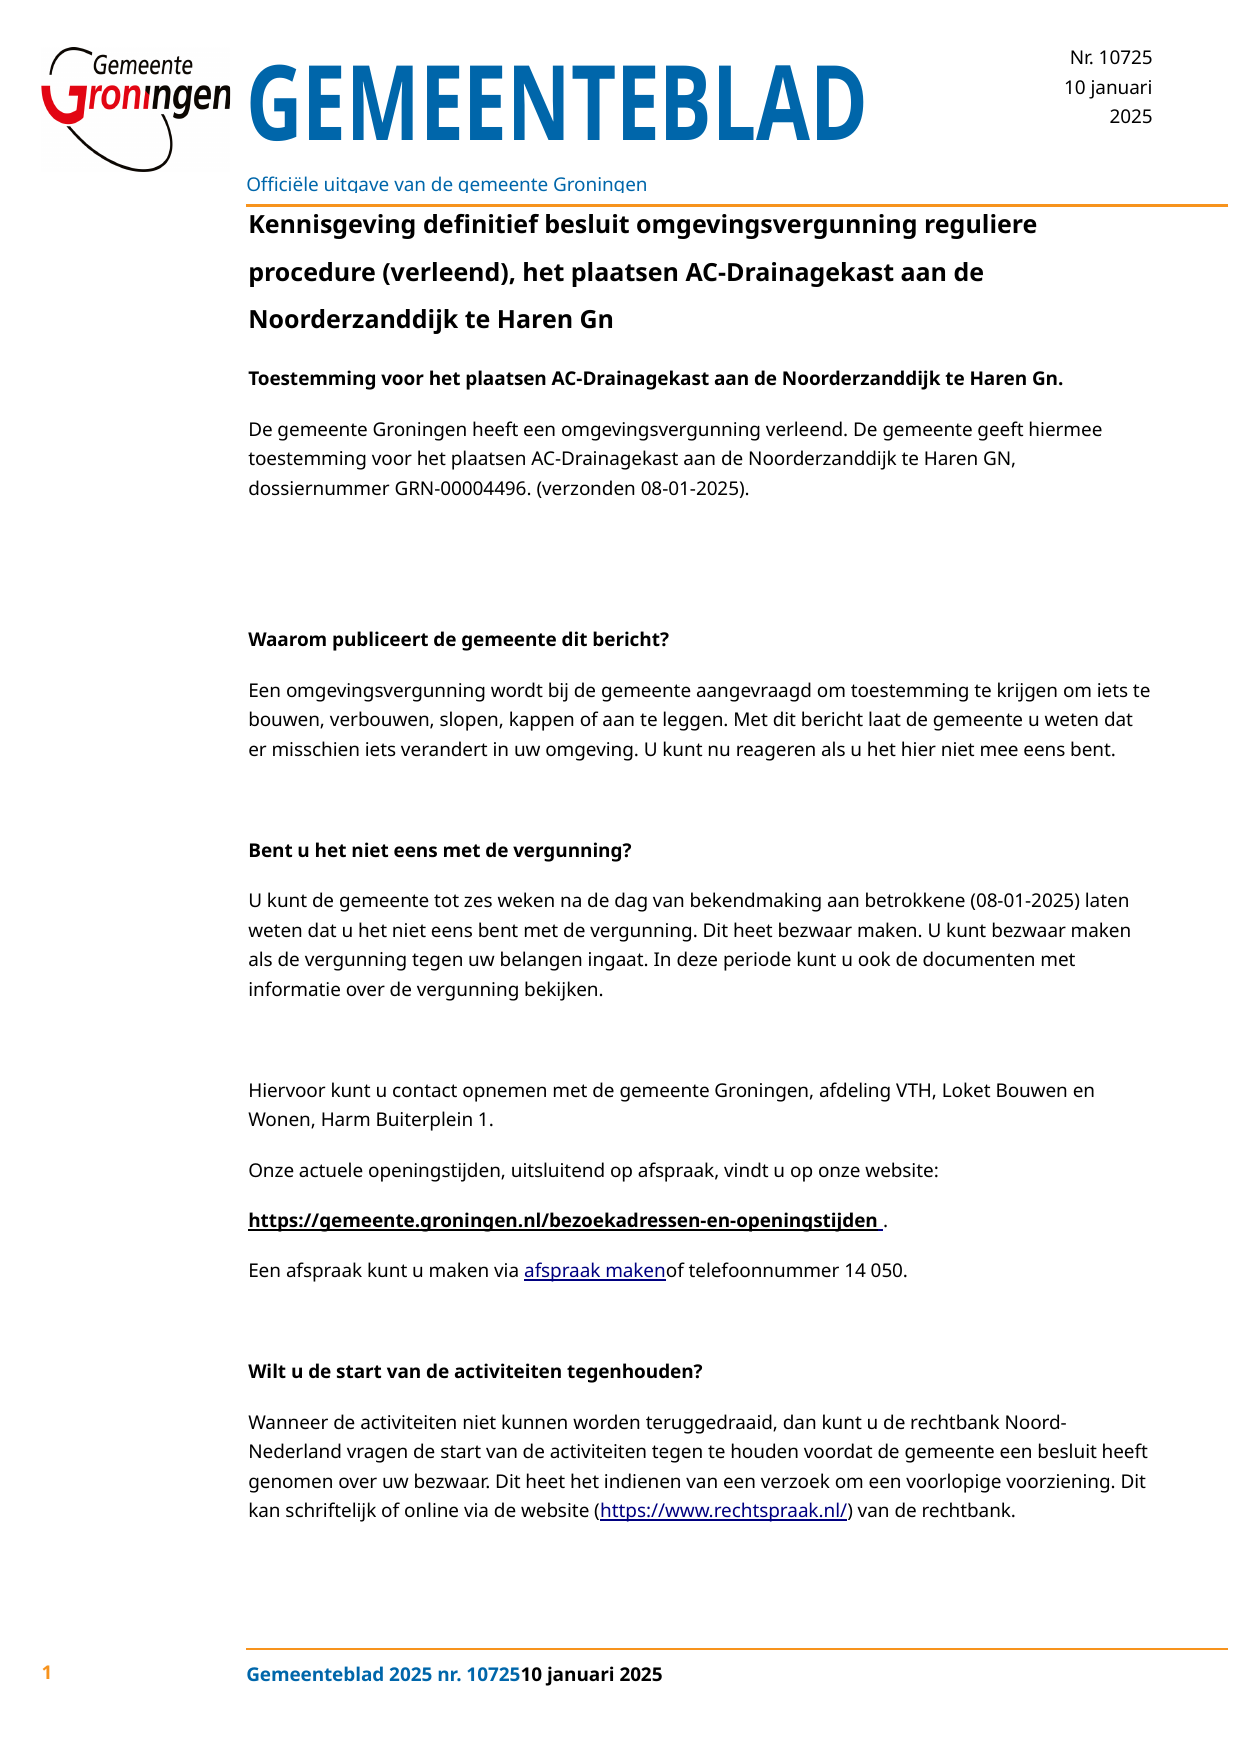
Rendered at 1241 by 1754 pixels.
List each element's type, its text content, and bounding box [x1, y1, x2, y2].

text Wilt u de start van de activiteiten tegenhouden? [248, 1358, 1152, 1384]
picture [41, 47, 231, 172]
text De gemeente Groningen heeft een omgevingsvergunning verleend. De gemeente geeft hiermee toestemming voor het plaatsen AC-Drainagekast aan de Noorderzanddijk te Haren GN, dossiernummer GRN-00004496. (verzonden 08-01-2025). [248, 416, 1152, 501]
text Onze actuele openingstijden, uitsluitend op afspraak, vindt u op onze website: [248, 1157, 1152, 1182]
text Een afspraak kunt u maken via afspraak makenof telefoonnummer 14 050. [248, 1258, 1152, 1283]
text Kennisgeving definitief besluit omgevingsvergunning reguliere procedure (verleend), het plaatsen AC-Drainagekast aan de Noorderzanddijk te Haren Gn [248, 207, 1152, 336]
text Waarom publiceert de gemeente dit bericht? [248, 626, 1152, 652]
text Een omgevingsvergunning wordt bij de gemeente aangevraagd om toestemming te krijgen om iets te bouwen, verbouwen, slopen, kappen of aan te leggen. Met dit bericht laat de gemeente u weten dat er misschien iets verandert in uw omgeving. U kunt nu reageren als u het hier niet mee eens bent. [248, 677, 1152, 762]
text https://gemeente.groningen.nl/bezoekadressen-en-openingstijden . [248, 1207, 1152, 1233]
text Toestemming voor het plaatsen AC-Drainagekast aan de Noorderzanddijk te Haren Gn. [248, 366, 1152, 391]
text Bent u het niet eens met de vergunning? [248, 837, 1152, 862]
text Hiervoor kunt u contact opnemen met de gemeente Groningen, afdeling VTH, Loket Bouwen en Wonen, Harm Buiterplein 1. [248, 1077, 1152, 1132]
text Wanneer de activiteiten niet kunnen worden teruggedraaid, dan kunt u de rechtbank Noord-Nederland vragen de start van de activiteiten tegen te houden voordat de gemeente een besluit heeft genomen over uw bezwaar. Dit heet het indienen van een verzoek om een voorlopige voorziening. Dit kan schriftelijk of online via de website (https://www.rechtspraak.nl/) van de rechtbank. [248, 1409, 1152, 1523]
text U kunt de gemeente tot zes weken na de dag van bekendmaking aan betrokkene (08-01-2025) laten weten dat u het niet eens bent met de vergunning. Dit heet bezwaar maken. U kunt bezwaar maken als de vergunning tegen uw belangen ingaat. In deze periode kunt u ook de documenten met informatie over de vergunning bekijken. [248, 887, 1152, 1002]
